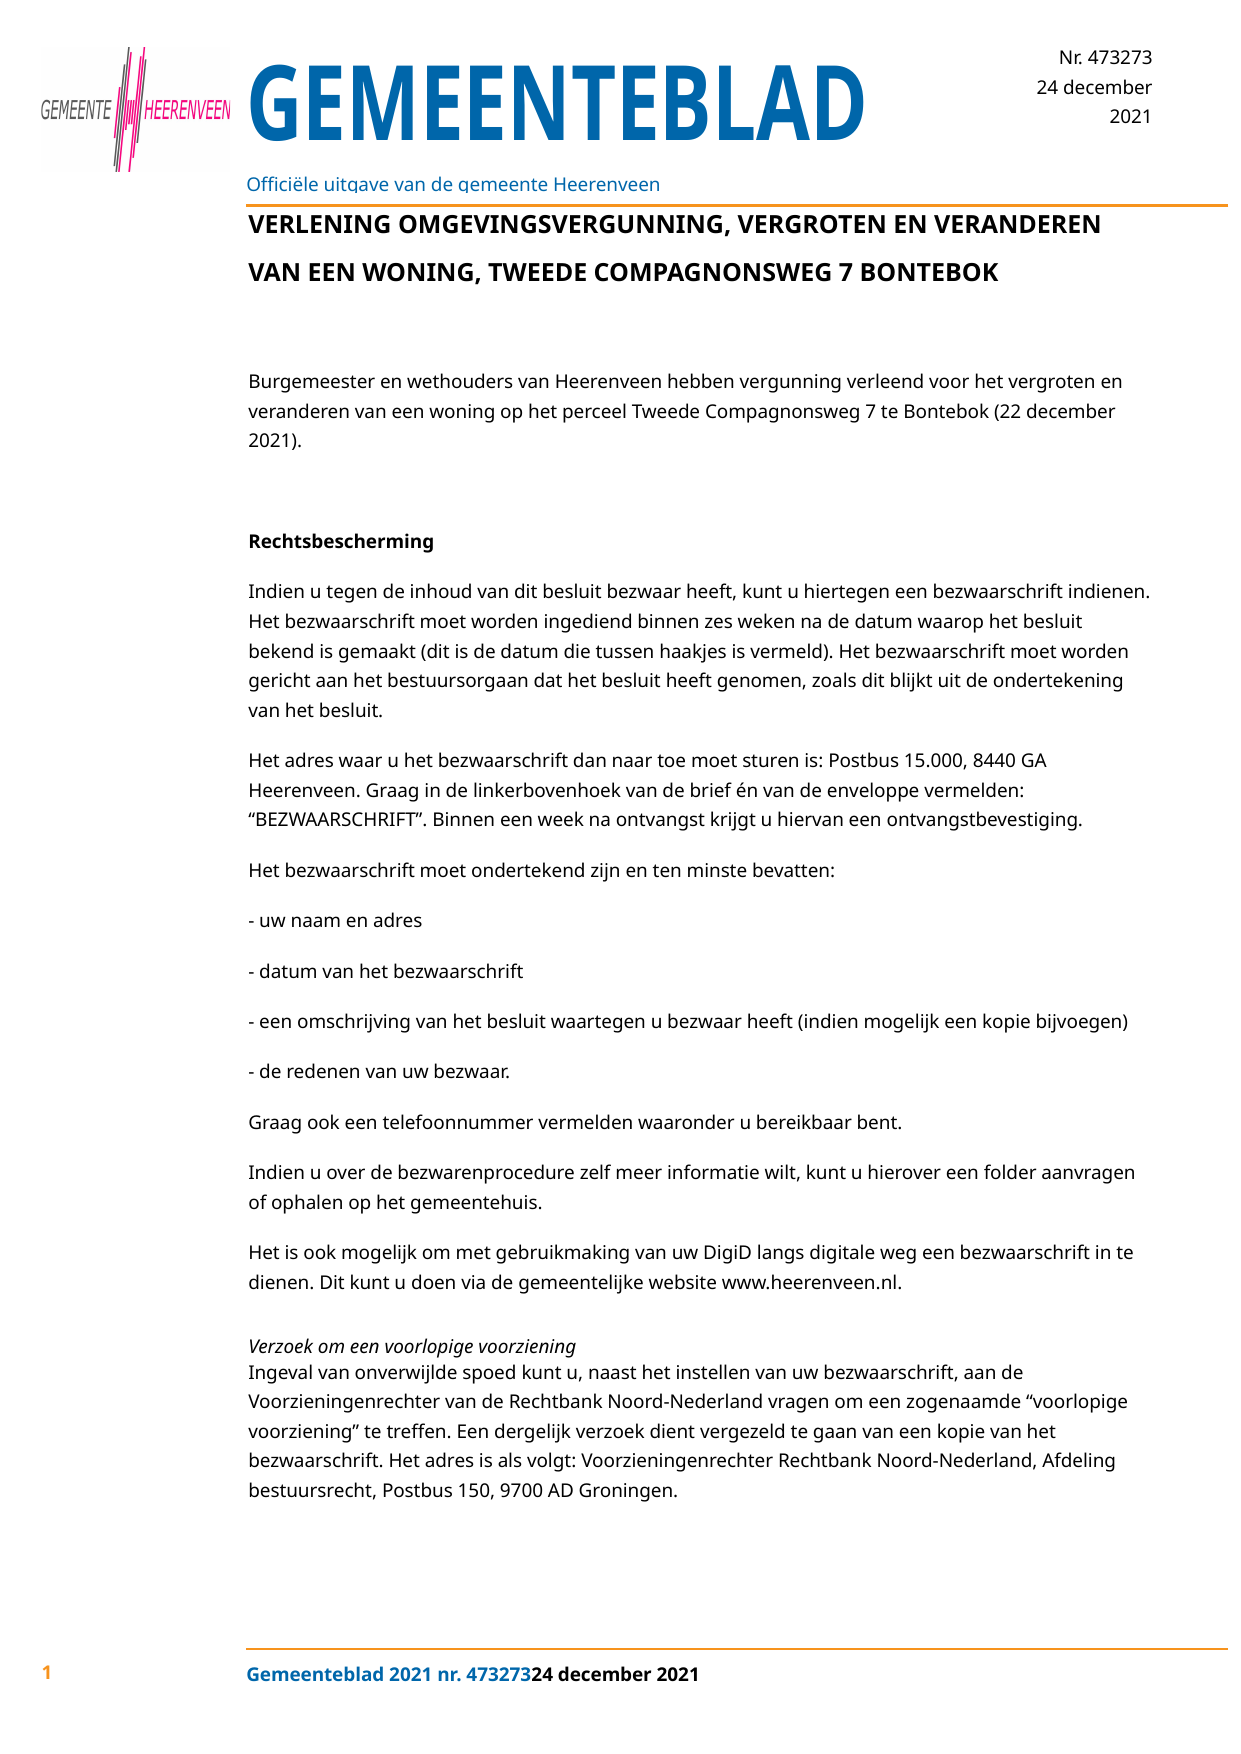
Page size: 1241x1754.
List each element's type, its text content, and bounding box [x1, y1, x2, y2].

text - datum van het bezwaarschrift [248, 958, 1152, 984]
text VERLENING OMGEVINGSVERGUNNING, VERGROTEN EN VERANDEREN VAN EEN WONING, TWEEDE COMPAGNONSWEG 7 BONTEBOK [248, 207, 1152, 288]
text Ingeval van onverwijlde spoed kunt u, naast het instellen van uw bezwaarschrift, aan de Voorzieningenrechter van de Rechtbank Noord-Nederland vragen om een zogenaamde “voorlopige voorziening” te treffen. Een dergelijk verzoek dient vergezeld te gaan van een kopie van het bezwaarschrift. Het adres is als volgt: Voorzieningenrechter Rechtbank Noord-Nederland, Afdeling bestuursrecht, Postbus 150, 9700 AD Groningen. [248, 1359, 1152, 1503]
text - een omschrijving van het besluit waartegen u bezwaar heeft (indien mogelijk een kopie bijvoegen) [248, 1008, 1152, 1034]
text Rechtsbescherming [248, 528, 1152, 554]
text Verzoek om een voorlopige voorziening [248, 1333, 1152, 1359]
picture [41, 47, 231, 172]
text Het is ook mogelijk om met gebruikmaking van uw DigiD langs digitale weg een bezwaarschrift in te dienen. Dit kunt u doen via de gemeentelijke website www.heerenveen.nl. [248, 1239, 1152, 1295]
text - uw naam en adres [248, 907, 1152, 933]
text Het bezwaarschrift moet ondertekend zijn en ten minste bevatten: [248, 857, 1152, 883]
text Het adres waar u het bezwaarschrift dan naar toe moet sturen is: Postbus 15.000, 8440 GA Heerenveen. Graag in de linkerbovenhoek van de brief én van de enveloppe vermelden: “BEZWAARSCHRIFT”. Binnen een week na ontvangst krijgt u hiervan een ontvangstbevestiging. [248, 747, 1152, 832]
text Burgemeester en wethouders van Heerenveen hebben vergunning verleend voor het vergroten en veranderen van een woning op het perceel Tweede Compagnonsweg 7 te Bontebok (22 december 2021). [248, 368, 1152, 453]
text Graag ook een telefoonnummer vermelden waaronder u bereikbaar bent. [248, 1109, 1152, 1135]
text Indien u over de bezwarenprocedure zelf meer informatie wilt, kunt u hierover een folder aanvragen of ophalen op het gemeentehuis. [248, 1159, 1152, 1215]
text - de redenen van uw bezwaar. [248, 1059, 1152, 1084]
text Indien u tegen de inhoud van dit besluit bezwaar heeft, kunt u hiertegen een bezwaarschrift indienen. Het bezwaarschrift moet worden ingediend binnen zes weken na de datum waarop het besluit bekend is gemaakt (dit is de datum die tussen haakjes is vermeld). Het bezwaarschrift moet worden gericht aan het bestuursorgaan dat het besluit heeft genomen, zoals dit blijkt uit de ondertekening van het besluit. [248, 579, 1152, 723]
